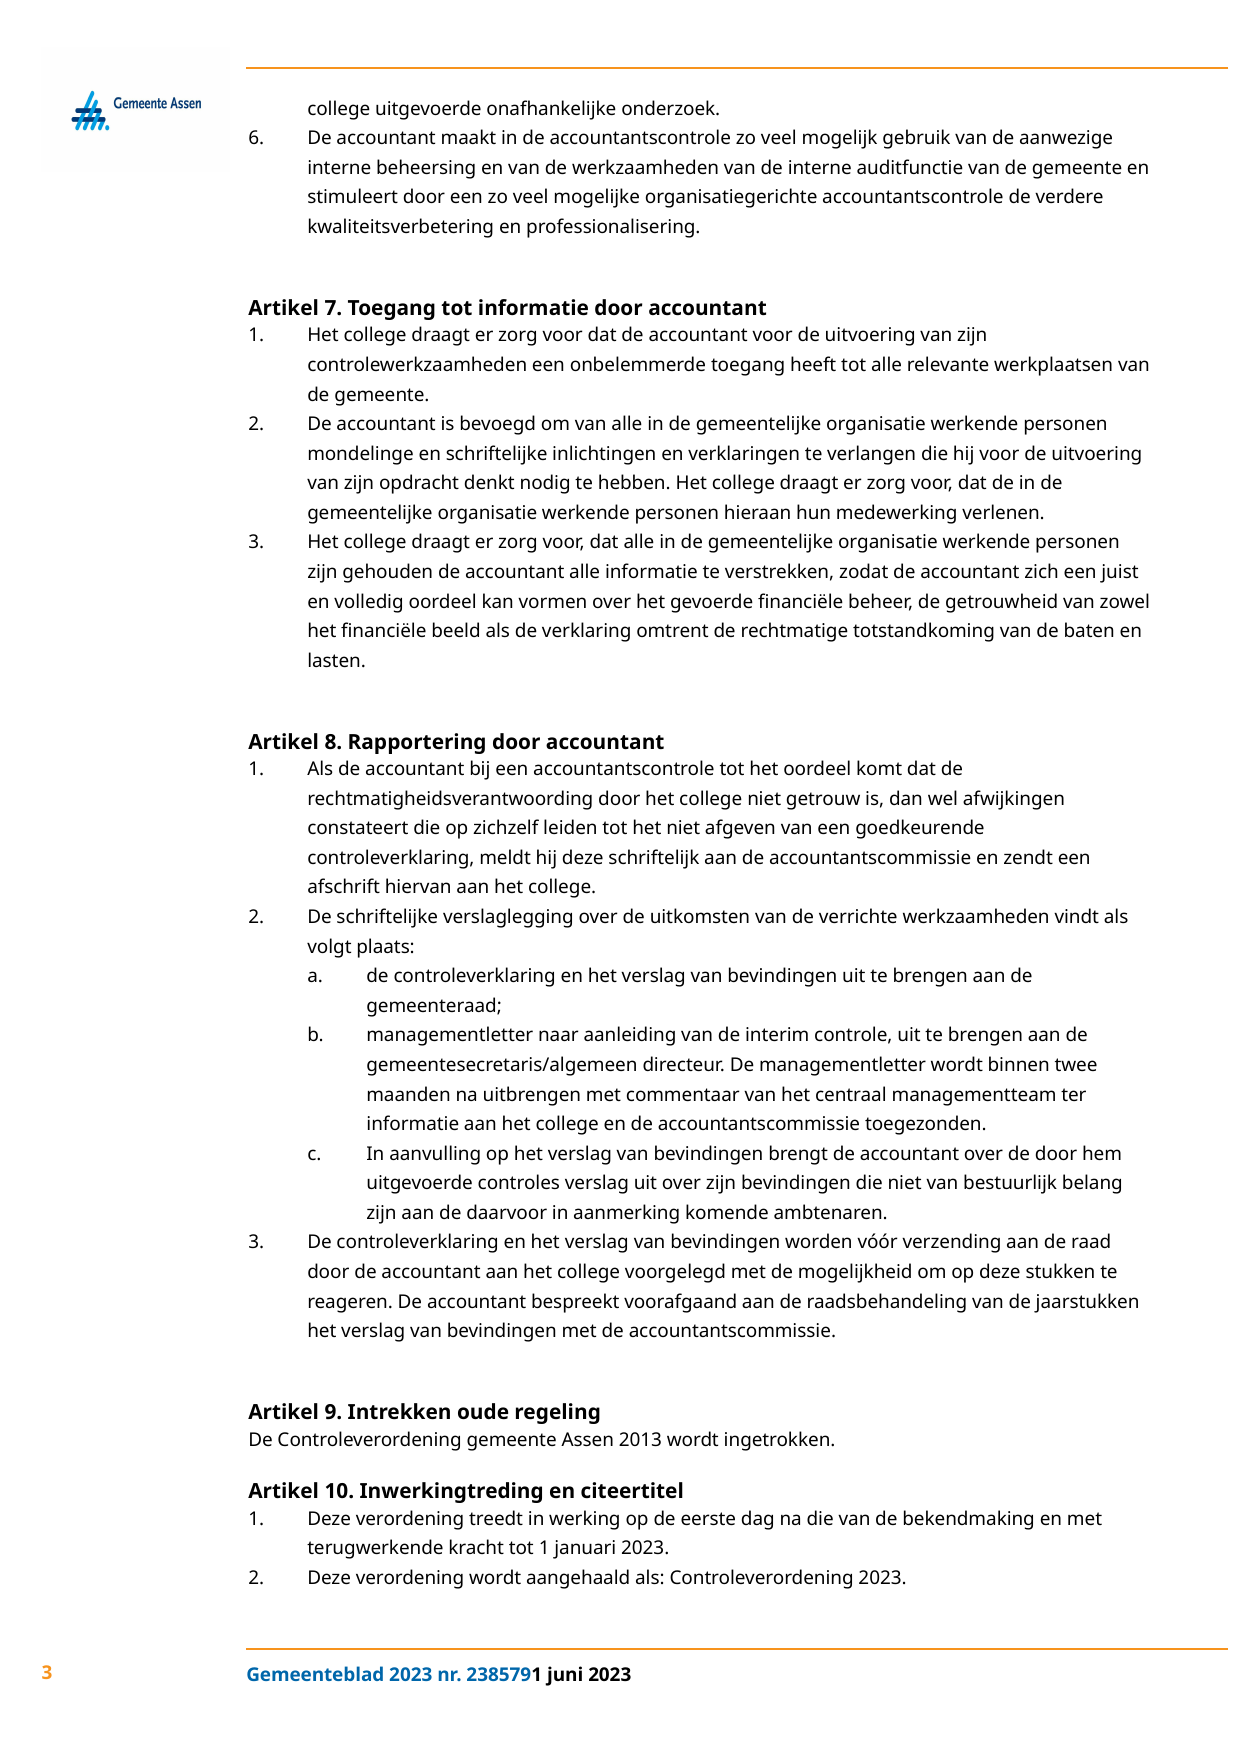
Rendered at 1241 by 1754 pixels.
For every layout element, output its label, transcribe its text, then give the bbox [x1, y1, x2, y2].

list De schriftelijke verslaglegging over de uitkomsten van de verrichte werkzaamheden vindt als volgt plaats: [248, 903, 1152, 959]
list college uitgevoerde onafhankelijke onderzoek. [248, 95, 1152, 121]
list Als de accountant bij een accountantscontrole tot het oordeel komt dat de rechtmatigheidsverantwoording door het college niet getrouw is, dan wel afwijkingen constateert die op zichzelf leiden tot het niet afgeven van een goedkeurende controleverklaring, meldt hij deze schriftelijk aan de accountantscommissie en zendt een afschrift hiervan aan het college. [248, 755, 1152, 899]
list De accountant maakt in de accountantscontrole zo veel mogelijk gebruik van de aanwezige interne beheersing en van de werkzaamheden van de interne auditfunctie van de gemeente en stimuleert door een zo veel mogelijke organisatiegerichte accountantscontrole de verdere kwaliteitsverbetering en professionalisering. [248, 124, 1152, 239]
picture [41, 47, 231, 172]
text De Controleverordening gemeente Assen 2013 wordt ingetrokken. [248, 1426, 1152, 1452]
text Artikel 9. Intrekken oude regeling [248, 1397, 1152, 1426]
list Deze verordening wordt aangehaald als: Controleverordening 2023. [248, 1564, 1152, 1590]
list de controleverklaring en het verslag van bevindingen uit te brengen aan de gemeenteraad; [307, 962, 1152, 1018]
list De controleverklaring en het verslag van bevindingen worden vóór verzending aan de raad door de accountant aan het college voorgelegd met de mogelijkheid om op deze stukken te reageren. De accountant bespreekt voorafgaand aan de raadsbehandeling van de jaarstukken het verslag van bevindingen met de accountantscommissie. [248, 1229, 1152, 1343]
list Het college draagt er zorg voor, dat alle in de gemeentelijke organisatie werkende personen zijn gehouden de accountant alle informatie te verstrekken, zodat de accountant zich een juist en volledig oordeel kan vormen over het gevoerde financiële beheer, de getrouwheid van zowel het financiële beeld als de verklaring omtrent de rechtmatige totstandkoming van de baten en lasten. [248, 529, 1152, 673]
text Artikel 8. Rapportering door accountant [248, 727, 1152, 755]
text Artikel 7. Toegang tot informatie door accountant [248, 293, 1152, 322]
list Het college draagt er zorg voor dat de accountant voor de uitvoering van zijn controlewerkzaamheden een onbelemmerde toegang heeft tot alle relevante werkplaatsen van de gemeente. [248, 322, 1152, 406]
list Deze verordening treedt in werking op de eerste dag na die van de bekendmaking en met terugwerkende kracht tot 1 januari 2023. [248, 1505, 1152, 1560]
text Artikel 10. Inwerkingtreding en citeertitel [248, 1476, 1152, 1505]
list managementletter naar aanleiding van de interim controle, uit te brengen aan de gemeentesecretaris/algemeen directeur. De managementletter wordt binnen twee maanden na uitbrengen met commentaar van het centraal managementteam ter informatie aan het college en de accountantscommissie toegezonden. [307, 1022, 1152, 1136]
list De accountant is bevoegd om van alle in de gemeentelijke organisatie werkende personen mondelinge en schriftelijke inlichtingen en verklaringen te verlangen die hij voor de uitvoering van zijn opdracht denkt nodig te hebben. Het college draagt er zorg voor, dat de in de gemeentelijke organisatie werkende personen hieraan hun medewerking verlenen. [248, 410, 1152, 525]
list In aanvulling op het verslag van bevindingen brengt de accountant over de door hem uitgevoerde controles verslag uit over zijn bevindingen die niet van bestuurlijk belang zijn aan de daarvoor in aanmerking komende ambtenaren. [307, 1140, 1152, 1225]
